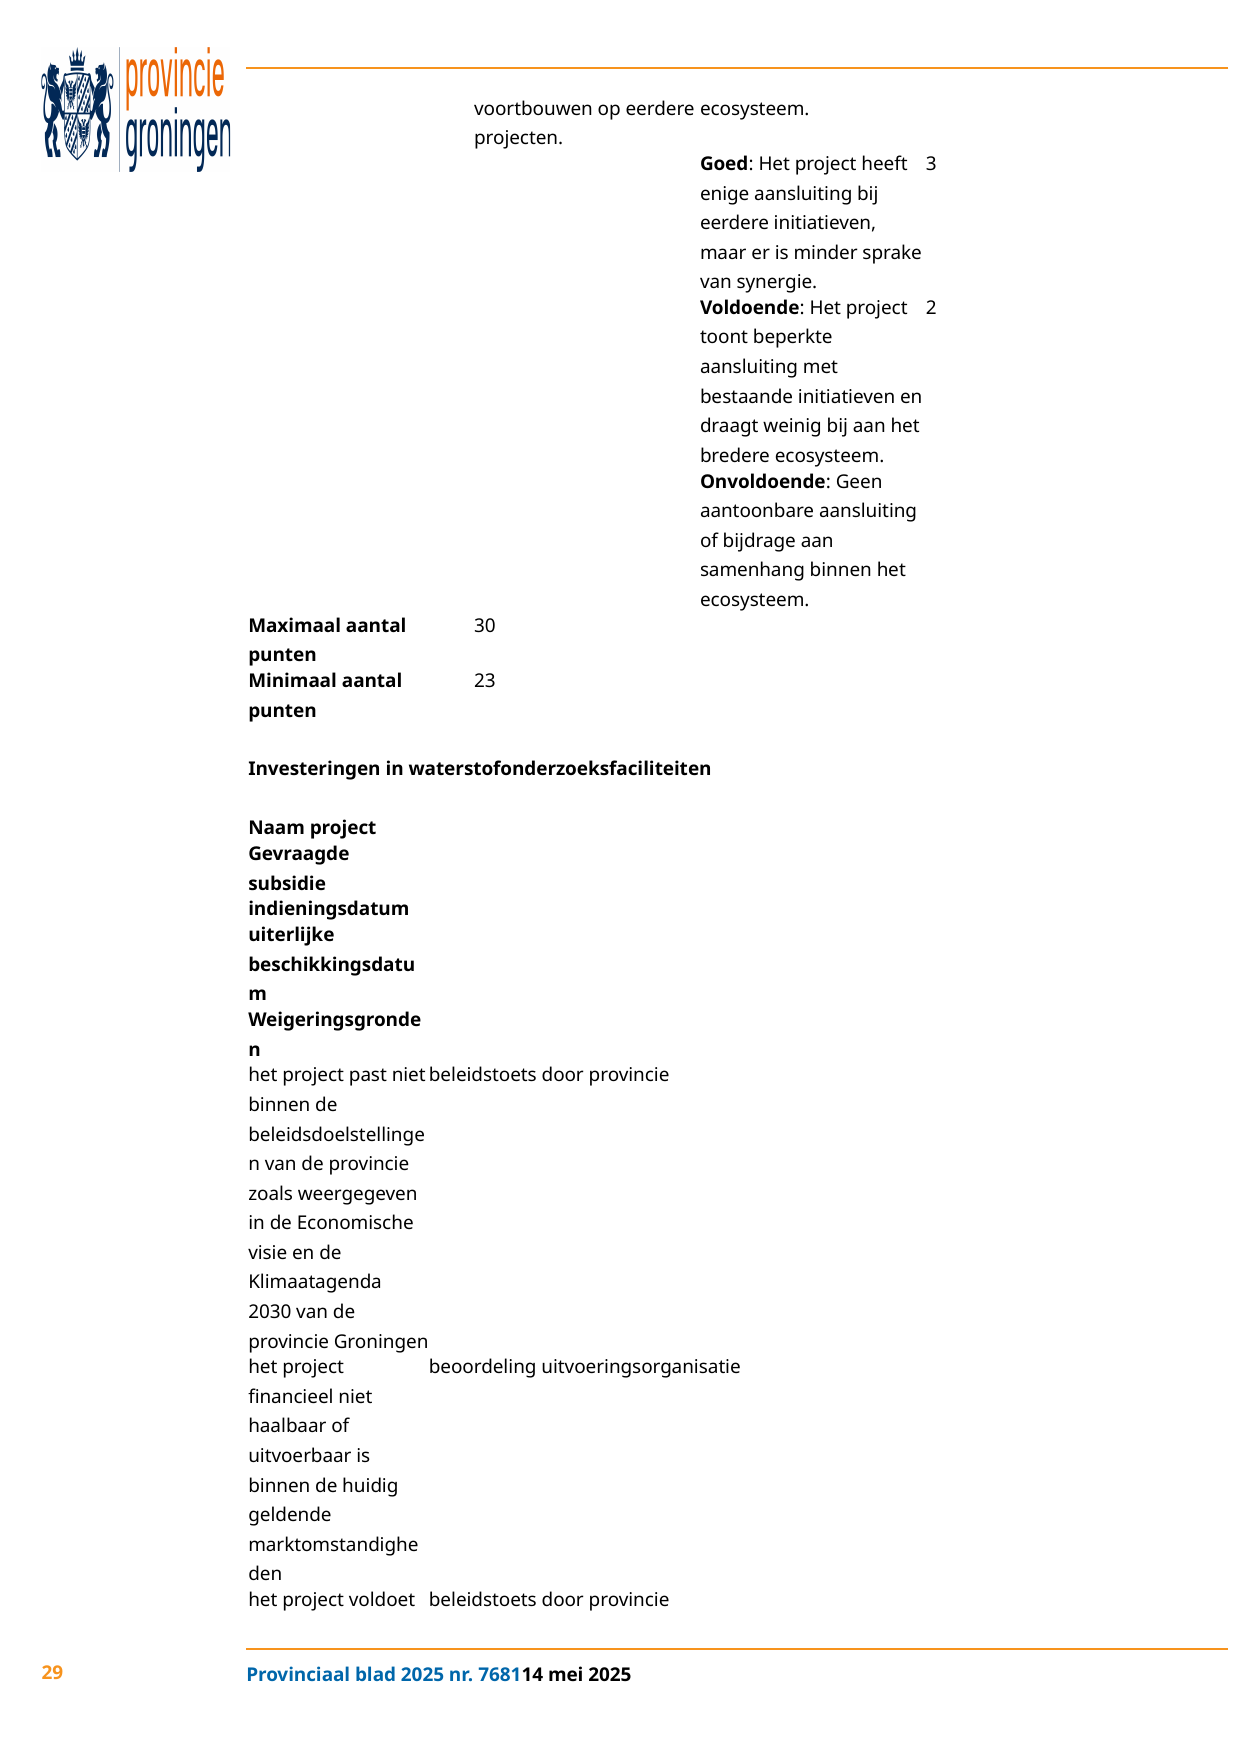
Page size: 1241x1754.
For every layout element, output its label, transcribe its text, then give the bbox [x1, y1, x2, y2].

table_cell [474, 294, 700, 468]
table_cell [790, 1006, 1152, 1062]
text Investeringen in waterstofonderzoeksfaciliteiten [248, 755, 1152, 781]
table_cell Gevraagde subsidie [248, 840, 429, 896]
table_cell [790, 840, 1152, 896]
table_cell [790, 1062, 1152, 1353]
table_cell 3 [926, 150, 1152, 294]
table_cell [926, 468, 1152, 612]
table_cell [700, 612, 926, 667]
table_cell het project voldoet [248, 1586, 429, 1612]
table_cell Minimaal aantal punten [248, 667, 474, 722]
table_cell [474, 150, 700, 294]
table_cell [926, 95, 1152, 150]
table_cell het project financieel niet haalbaar of uitvoerbaar is binnen de huidig geldende marktomstandigheden [248, 1354, 429, 1586]
table_header Naam project [248, 815, 429, 840]
picture [41, 47, 231, 172]
table_header [790, 815, 1152, 840]
table_cell uiterlijke beschikkingsdatum [248, 921, 429, 1006]
table_cell [790, 1354, 1152, 1586]
table_cell [248, 150, 474, 294]
table_cell beleidstoets door provincie [429, 1586, 790, 1612]
table_cell [700, 667, 926, 722]
table_cell 2 [926, 294, 1152, 468]
table_cell [790, 896, 1152, 921]
table_cell voortbouwen op eerdere projecten. [474, 95, 700, 150]
table_cell [429, 840, 790, 896]
table_cell Onvoldoende: Geen aantoonbare aansluiting of bijdrage aan samenhang binnen het ecosysteem. [700, 468, 926, 612]
table_header [429, 815, 790, 840]
table_cell Weigeringsgronden [248, 1006, 429, 1062]
table_cell indieningsdatum [248, 896, 429, 921]
table_cell [429, 1006, 790, 1062]
table_cell beoordeling uitvoeringsorganisatie [429, 1354, 790, 1586]
table_cell [248, 294, 474, 468]
table_cell [248, 468, 474, 612]
table_cell [790, 921, 1152, 1006]
table_cell Voldoende: Het project toont beperkte aansluiting met bestaande initiatieven en draagt weinig bij aan het bredere ecosysteem. [700, 294, 926, 468]
table_cell het project past niet binnen de beleidsdoelstellingen van de provincie zoals weergegeven in de Economische visie en de Klimaatagenda 2030 van de provincie Groningen [248, 1062, 429, 1353]
table_cell ecosysteem. [700, 95, 926, 150]
table_cell [248, 95, 474, 150]
table_cell beleidstoets door provincie [429, 1062, 790, 1353]
table_cell 30 [474, 612, 700, 667]
table_cell [926, 612, 1152, 667]
table_cell Goed: Het project heeft enige aansluiting bij eerdere initiatieven, maar er is minder sprake van synergie. [700, 150, 926, 294]
table_cell [474, 468, 700, 612]
table_cell [429, 896, 790, 921]
table_cell [790, 1586, 1152, 1612]
table_cell 23 [474, 667, 700, 722]
table_cell [926, 667, 1152, 722]
table_cell Maximaal aantal punten [248, 612, 474, 667]
table_cell [429, 921, 790, 1006]
